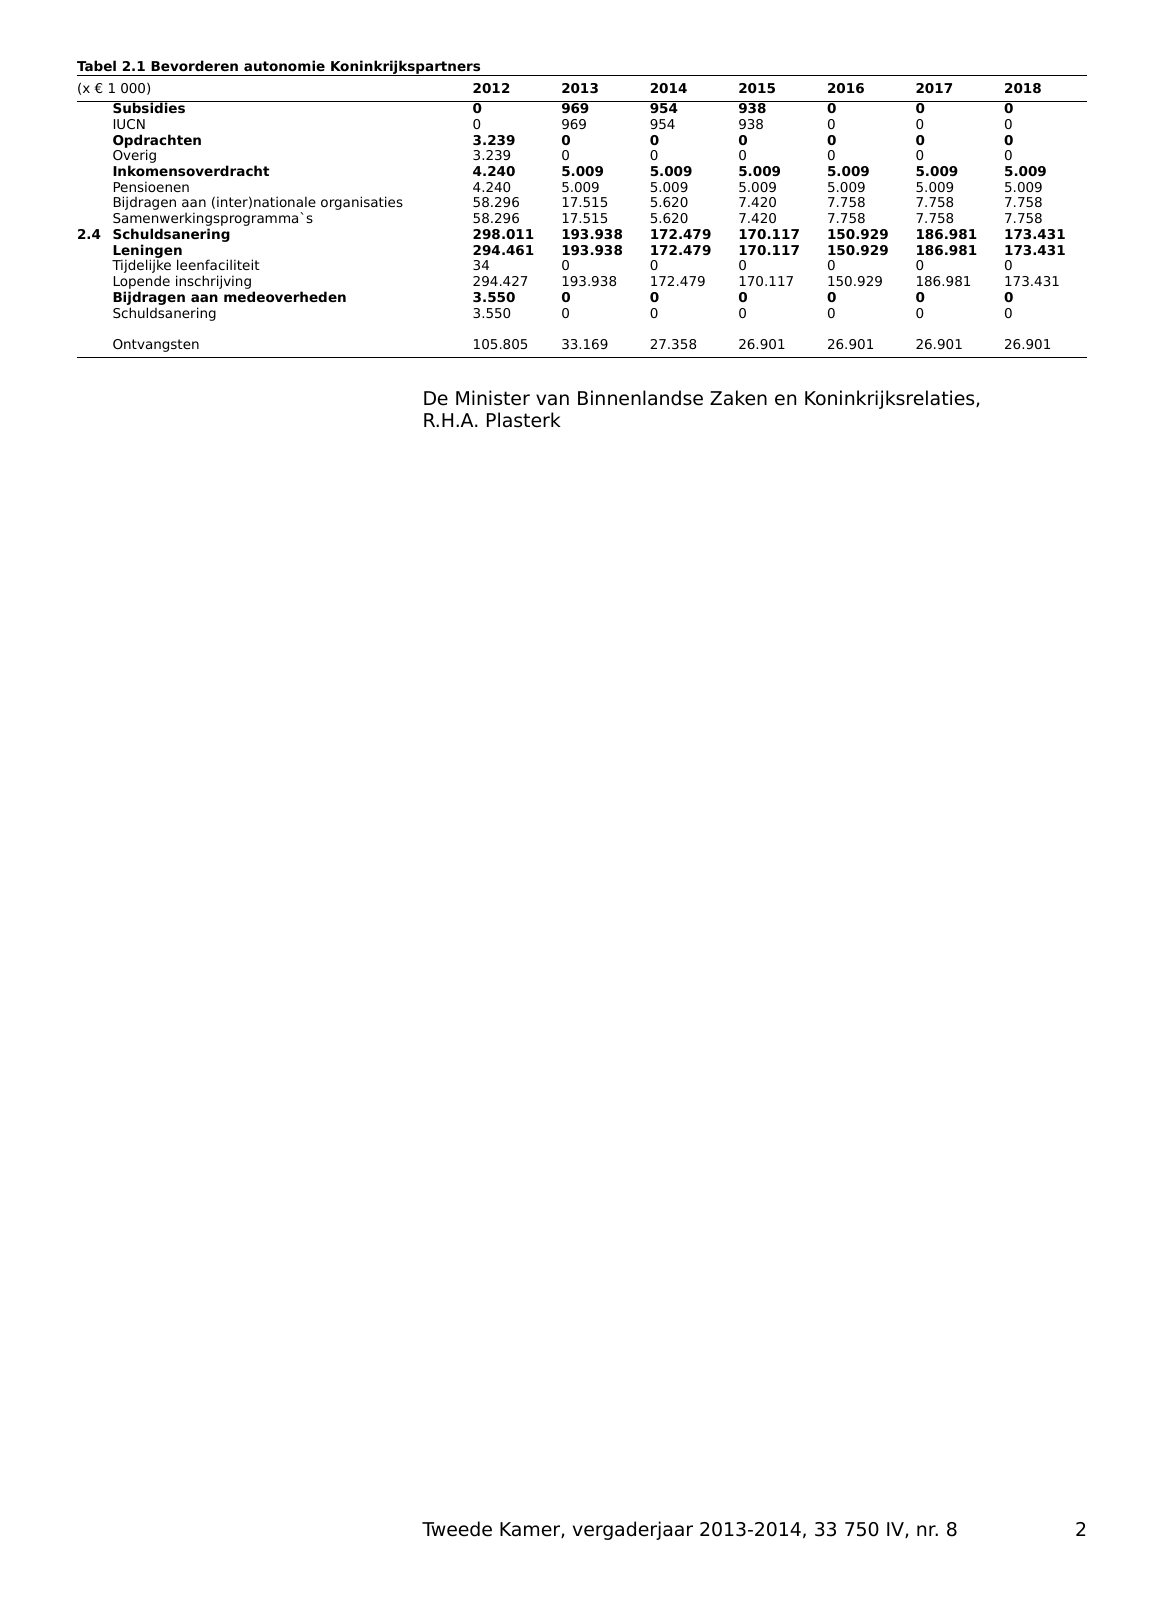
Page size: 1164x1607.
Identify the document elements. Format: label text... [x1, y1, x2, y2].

table_cell 2018 [998, 76, 1087, 101]
table_cell [77, 148, 106, 164]
table_cell 186.981 [909, 243, 998, 258]
table_cell 7.758 [909, 211, 998, 227]
table_cell 0 [909, 148, 998, 164]
table_cell 7.758 [909, 195, 998, 211]
table_cell 170.117 [732, 227, 821, 242]
table_cell Bijdragen aan (inter)nationale organisaties [106, 195, 466, 211]
table_cell 7.758 [821, 211, 909, 227]
table_cell 0 [644, 258, 732, 274]
table_cell [77, 195, 106, 211]
table_cell 0 [732, 290, 821, 305]
table_cell [77, 274, 106, 290]
table_cell 0 [644, 290, 732, 305]
table_cell 0 [821, 305, 909, 321]
table_cell 0 [732, 305, 821, 321]
table_cell 5.620 [644, 195, 732, 211]
table_cell 2014 [644, 76, 732, 101]
table_cell 172.479 [644, 243, 732, 258]
table_cell 5.620 [644, 211, 732, 227]
table_header Tabel 2.1 Bevorderen autonomie Koninkrijkspartners [77, 59, 1087, 75]
table_cell 0 [644, 148, 732, 164]
table_cell 17.515 [555, 195, 644, 211]
table_cell Leningen [106, 243, 466, 258]
table_cell Schuldsanering [106, 305, 466, 321]
table_cell 0 [732, 133, 821, 148]
table_cell [77, 337, 106, 357]
table_cell 5.009 [821, 164, 909, 179]
table_cell 26.901 [821, 337, 909, 357]
table_cell [77, 180, 106, 195]
table_cell 4.240 [466, 164, 555, 179]
table_cell 7.758 [998, 211, 1087, 227]
table_cell 7.758 [821, 195, 909, 211]
table_cell [77, 258, 106, 274]
table_cell 5.009 [644, 180, 732, 195]
table_cell 0 [732, 148, 821, 164]
table_cell 5.009 [998, 180, 1087, 195]
table_cell [77, 164, 106, 179]
table_cell 150.929 [821, 274, 909, 290]
table_cell 186.981 [909, 274, 998, 290]
table_cell Samenwerkingsprogramma`s [106, 211, 466, 227]
table_cell 0 [998, 133, 1087, 148]
table_cell 193.938 [555, 227, 644, 242]
table_cell 33.169 [555, 337, 644, 357]
table_cell [909, 321, 998, 337]
table_cell Subsidies [106, 102, 466, 117]
table_cell Schuldsanering [106, 227, 466, 242]
table_cell Tijdelijke leenfaciliteit [106, 258, 466, 274]
table_cell 170.117 [732, 243, 821, 258]
table_cell [555, 321, 644, 337]
table_cell 0 [821, 258, 909, 274]
table_cell [821, 321, 909, 337]
table_cell 58.296 [466, 211, 555, 227]
table_cell 17.515 [555, 211, 644, 227]
table_cell [644, 321, 732, 337]
table_cell 173.431 [998, 274, 1087, 290]
table_cell [106, 321, 466, 337]
table_cell 5.009 [998, 164, 1087, 179]
table_cell 0 [821, 102, 909, 117]
table_cell 105.805 [466, 337, 555, 357]
table_cell 150.929 [821, 227, 909, 242]
table_cell 5.009 [732, 180, 821, 195]
table_cell (x € 1 000) [77, 76, 466, 101]
table_cell 0 [998, 102, 1087, 117]
table_cell 938 [732, 117, 821, 132]
table_cell 0 [555, 133, 644, 148]
table_cell 0 [998, 258, 1087, 274]
table_cell 5.009 [732, 164, 821, 179]
table_cell 5.009 [555, 164, 644, 179]
table_cell 969 [555, 117, 644, 132]
table_cell 0 [909, 258, 998, 274]
table_cell 173.431 [998, 227, 1087, 242]
table_cell 5.009 [555, 180, 644, 195]
table_cell 0 [909, 290, 998, 305]
table_cell 0 [909, 305, 998, 321]
table_cell 150.929 [821, 243, 909, 258]
table_cell 294.461 [466, 243, 555, 258]
table_cell 4.240 [466, 180, 555, 195]
table_cell Lopende inschrijving [106, 274, 466, 290]
table_cell 969 [555, 102, 644, 117]
table_cell 0 [909, 102, 998, 117]
table_cell 7.758 [998, 195, 1087, 211]
table_cell 2015 [732, 76, 821, 101]
table_cell [77, 305, 106, 321]
table_cell 34 [466, 258, 555, 274]
table_cell [77, 133, 106, 148]
table_cell Pensioenen [106, 180, 466, 195]
table_cell 0 [644, 305, 732, 321]
table_cell Overig [106, 148, 466, 164]
table_cell 5.009 [821, 180, 909, 195]
table_cell 954 [644, 117, 732, 132]
table_cell 3.550 [466, 305, 555, 321]
table_cell 0 [821, 133, 909, 148]
table_cell 298.011 [466, 227, 555, 242]
table_cell 0 [555, 148, 644, 164]
table_cell 2.4 [77, 227, 106, 242]
table_cell 3.550 [466, 290, 555, 305]
table_cell 0 [466, 102, 555, 117]
table_cell 0 [821, 148, 909, 164]
table_cell 7.420 [732, 211, 821, 227]
table_cell 193.938 [555, 274, 644, 290]
table_cell [77, 211, 106, 227]
table_cell 0 [909, 133, 998, 148]
table_cell 5.009 [909, 180, 998, 195]
table_cell 954 [644, 102, 732, 117]
table_cell 0 [821, 117, 909, 132]
table_cell 172.479 [644, 274, 732, 290]
table_cell Opdrachten [106, 133, 466, 148]
table_cell 0 [555, 290, 644, 305]
table_cell 0 [732, 258, 821, 274]
table_cell 3.239 [466, 133, 555, 148]
table_cell [998, 321, 1087, 337]
table_cell 294.427 [466, 274, 555, 290]
table_cell 26.901 [909, 337, 998, 357]
table_cell 0 [909, 117, 998, 132]
table_cell [77, 117, 106, 132]
table_cell [77, 290, 106, 305]
table_cell [466, 321, 555, 337]
table_cell Bijdragen aan medeoverheden [106, 290, 466, 305]
table_cell 173.431 [998, 243, 1087, 258]
table_cell 0 [821, 290, 909, 305]
table_cell 5.009 [644, 164, 732, 179]
table_cell 3.239 [466, 148, 555, 164]
table_cell Inkomensoverdracht [106, 164, 466, 179]
table_cell 186.981 [909, 227, 998, 242]
table_cell [77, 102, 106, 117]
table_cell IUCN [106, 117, 466, 132]
table_cell 2013 [555, 76, 644, 101]
table_cell 172.479 [644, 227, 732, 242]
text De Minister van Binnenlandse Zaken en Koninkrijksrelaties, R.H.A. Plasterk [422, 388, 1087, 432]
table_cell 2012 [466, 76, 555, 101]
table_cell 26.901 [732, 337, 821, 357]
table_cell 0 [555, 305, 644, 321]
table_cell 938 [732, 102, 821, 117]
table_cell 0 [644, 133, 732, 148]
table_cell 26.901 [998, 337, 1087, 357]
table_cell [77, 243, 106, 258]
table_cell 2016 [821, 76, 909, 101]
table_cell 27.358 [644, 337, 732, 357]
table_cell 58.296 [466, 195, 555, 211]
table_cell 0 [555, 258, 644, 274]
table_cell [77, 321, 106, 337]
table_cell 0 [998, 117, 1087, 132]
table_cell 0 [466, 117, 555, 132]
table_cell Ontvangsten [106, 337, 466, 357]
table_cell 0 [998, 148, 1087, 164]
table_cell 5.009 [909, 164, 998, 179]
table_cell 170.117 [732, 274, 821, 290]
table_cell [732, 321, 821, 337]
table_cell 2017 [909, 76, 998, 101]
table_cell 0 [998, 290, 1087, 305]
table_cell 193.938 [555, 243, 644, 258]
table_cell 7.420 [732, 195, 821, 211]
table_cell 0 [998, 305, 1087, 321]
